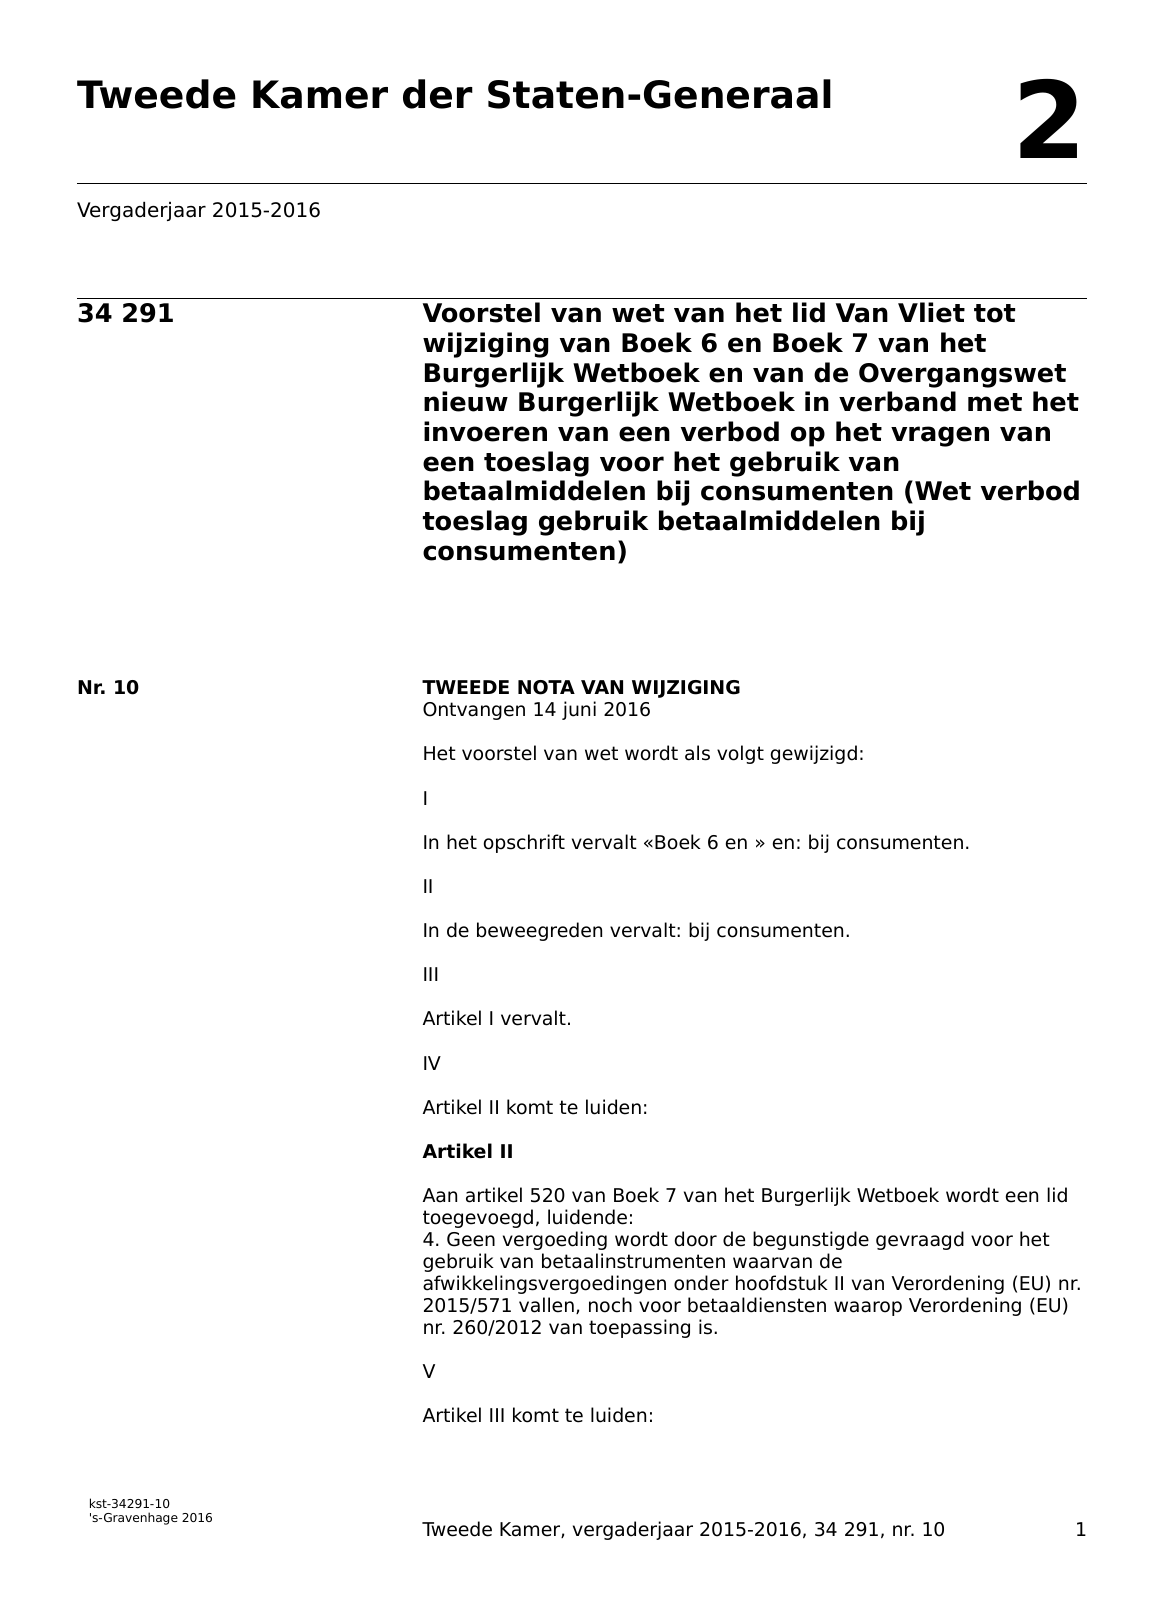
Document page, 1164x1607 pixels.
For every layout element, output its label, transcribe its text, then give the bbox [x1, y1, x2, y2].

text Het voorstel van wet wordt als volgt gewijzigd: [422, 743, 1087, 765]
subtitle II [422, 876, 1087, 898]
text Aan artikel 520 van Boek 7 van het Burgerlijk Wetboek wordt een lid toegevoegd, luidende: [422, 1185, 1087, 1229]
table_cell Vergaderjaar 2015-2016 [77, 184, 1087, 298]
table_header Tweede Kamer der Staten-Generaal [77, 59, 886, 183]
subtitle Artikel II [422, 1141, 1087, 1163]
table_header 2 [886, 59, 1087, 183]
text Ontvangen 14 juni 2016 [422, 699, 1087, 721]
text In de beweegreden vervalt: bij consumenten. [422, 920, 1087, 942]
subtitle 34 291 Voorstel van wet van het lid Van Vliet tot wijziging van Boek 6 en Boek 7 van het Burgerlijk Wetboek en van de Overgangswet nieuw Burgerlijk Wetboek in verband met het invoeren van een verbod op het vragen van een toeslag voor het gebruik van betaalmiddelen bij consumenten (Wet verbod toeslag gebruik betaalmiddelen bij consumenten) [77, 299, 1087, 566]
subtitle Nr. 10 TWEEDE NOTA VAN WIJZIGING [77, 677, 1087, 699]
text Artikel I vervalt. [422, 1008, 1087, 1030]
subtitle V [422, 1361, 1087, 1383]
subtitle III [422, 964, 1087, 986]
subtitle I [422, 787, 1087, 809]
subtitle IV [422, 1052, 1087, 1074]
text In het opschrift vervalt «Boek 6 en » en: bij consumenten. [422, 832, 1087, 854]
text kst-34291-10 [88, 1497, 323, 1511]
text 4. Geen vergoeding wordt door de begunstigde gevraagd voor het gebruik van betaalinstrumenten waarvan de afwikkelingsvergoedingen onder hoofdstuk II van Verordening (EU) nr. 2015/571 vallen, noch voor betaaldiensten waarop Verordening (EU) nr. 260/2012 van toepassing is. [422, 1229, 1087, 1339]
text 's-Gravenhage 2016 [88, 1511, 323, 1525]
text Artikel II komt te luiden: [422, 1097, 1087, 1119]
text Artikel III komt te luiden: [422, 1405, 1087, 1427]
